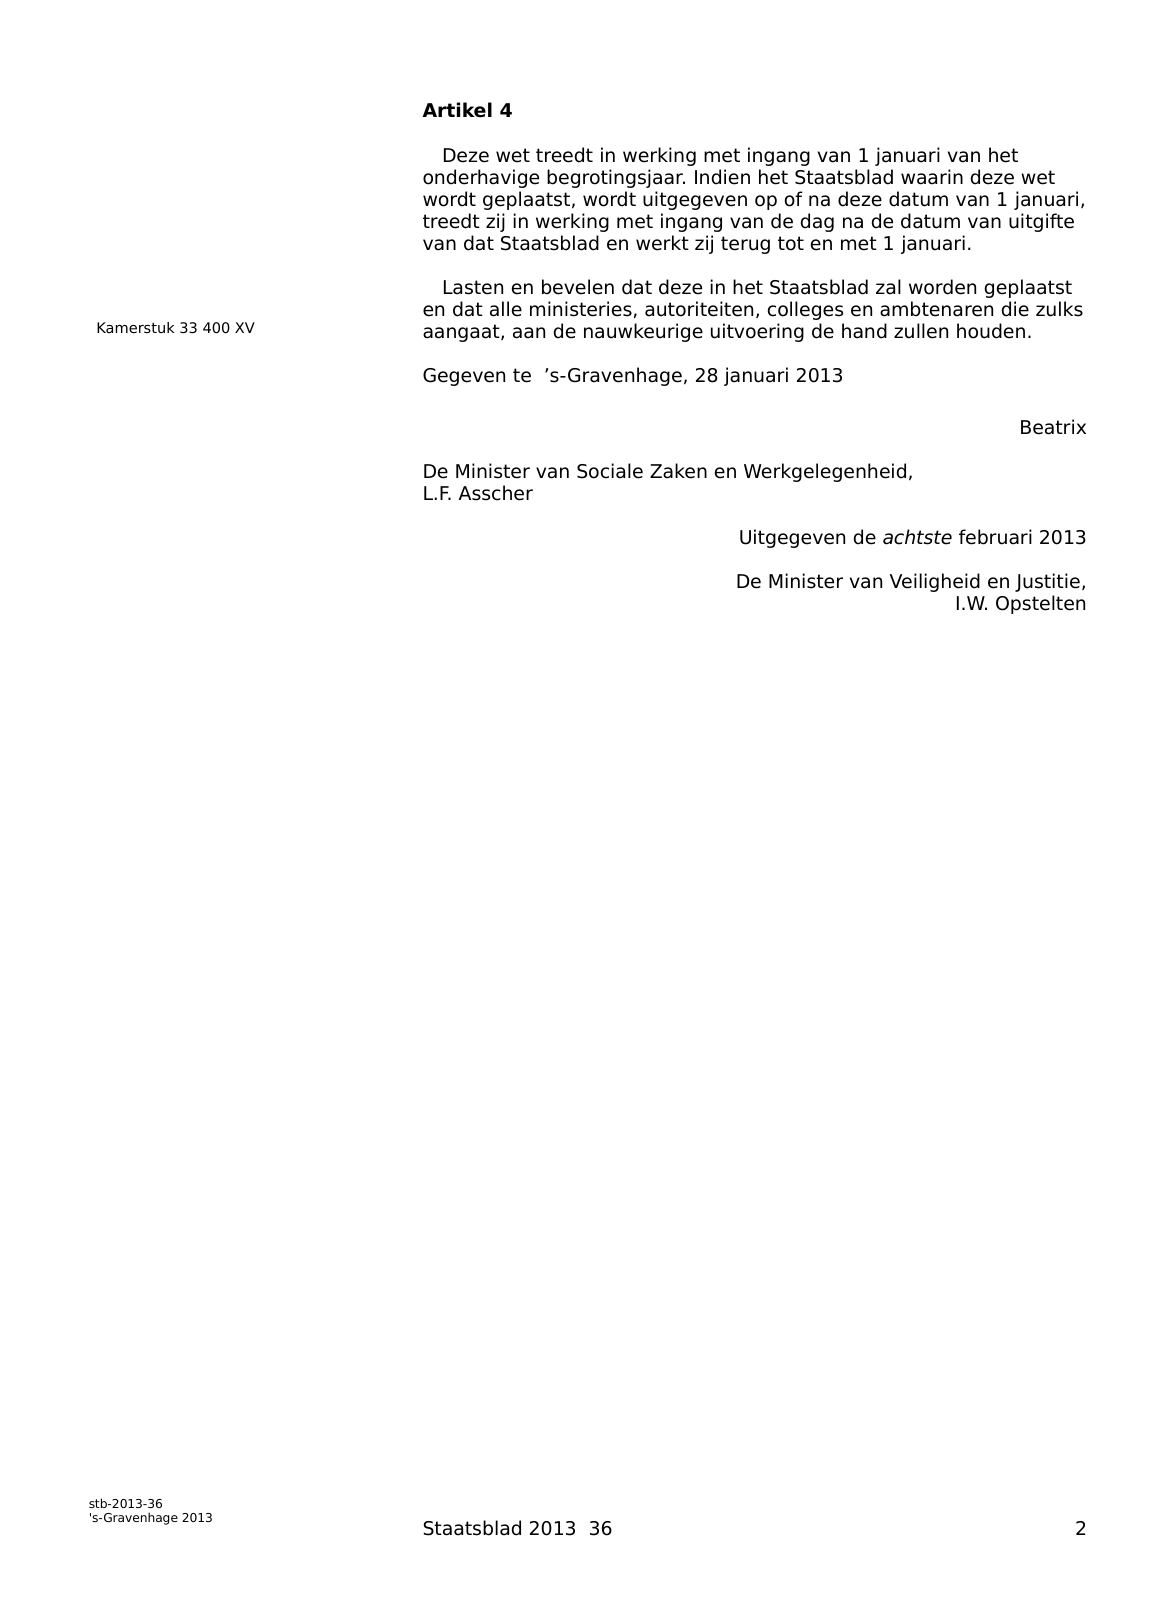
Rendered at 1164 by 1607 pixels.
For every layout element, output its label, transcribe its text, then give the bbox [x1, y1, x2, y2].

text stb-2013-36 [88, 1497, 323, 1511]
text De Minister van Sociale Zaken en Werkgelegenheid, L.F. Asscher [422, 461, 1087, 505]
text Uitgegeven de achtste februari 2013 [422, 527, 1087, 549]
text Lasten en bevelen dat deze in het Staatsblad zal worden geplaatst en dat alle ministeries, autoriteiten, colleges en ambtenaren die zulks aangaat, aan de nauwkeurige uitvoering de hand zullen houden. [422, 277, 1087, 343]
text Gegeven te ’s-Gravenhage, 28 januari 2013 [422, 365, 1087, 387]
text Deze wet treedt in werking met ingang van 1 januari van het onderhavige begrotingsjaar. Indien het Staatsblad waarin deze wet wordt geplaatst, wordt uitgegeven op of na deze datum van 1 januari, treedt zij in werking met ingang van de dag na de datum van uitgifte van dat Staatsblad en werkt zij terug tot en met 1 januari. [422, 144, 1087, 254]
subtitle Artikel 4 [422, 100, 1087, 122]
text Beatrix [422, 417, 1087, 439]
text De Minister van Veiligheid en Justitie, I.W. Opstelten [422, 571, 1087, 615]
text 's-Gravenhage 2013 [88, 1511, 323, 1525]
text Kamerstuk 33 400 XV [77, 319, 396, 337]
